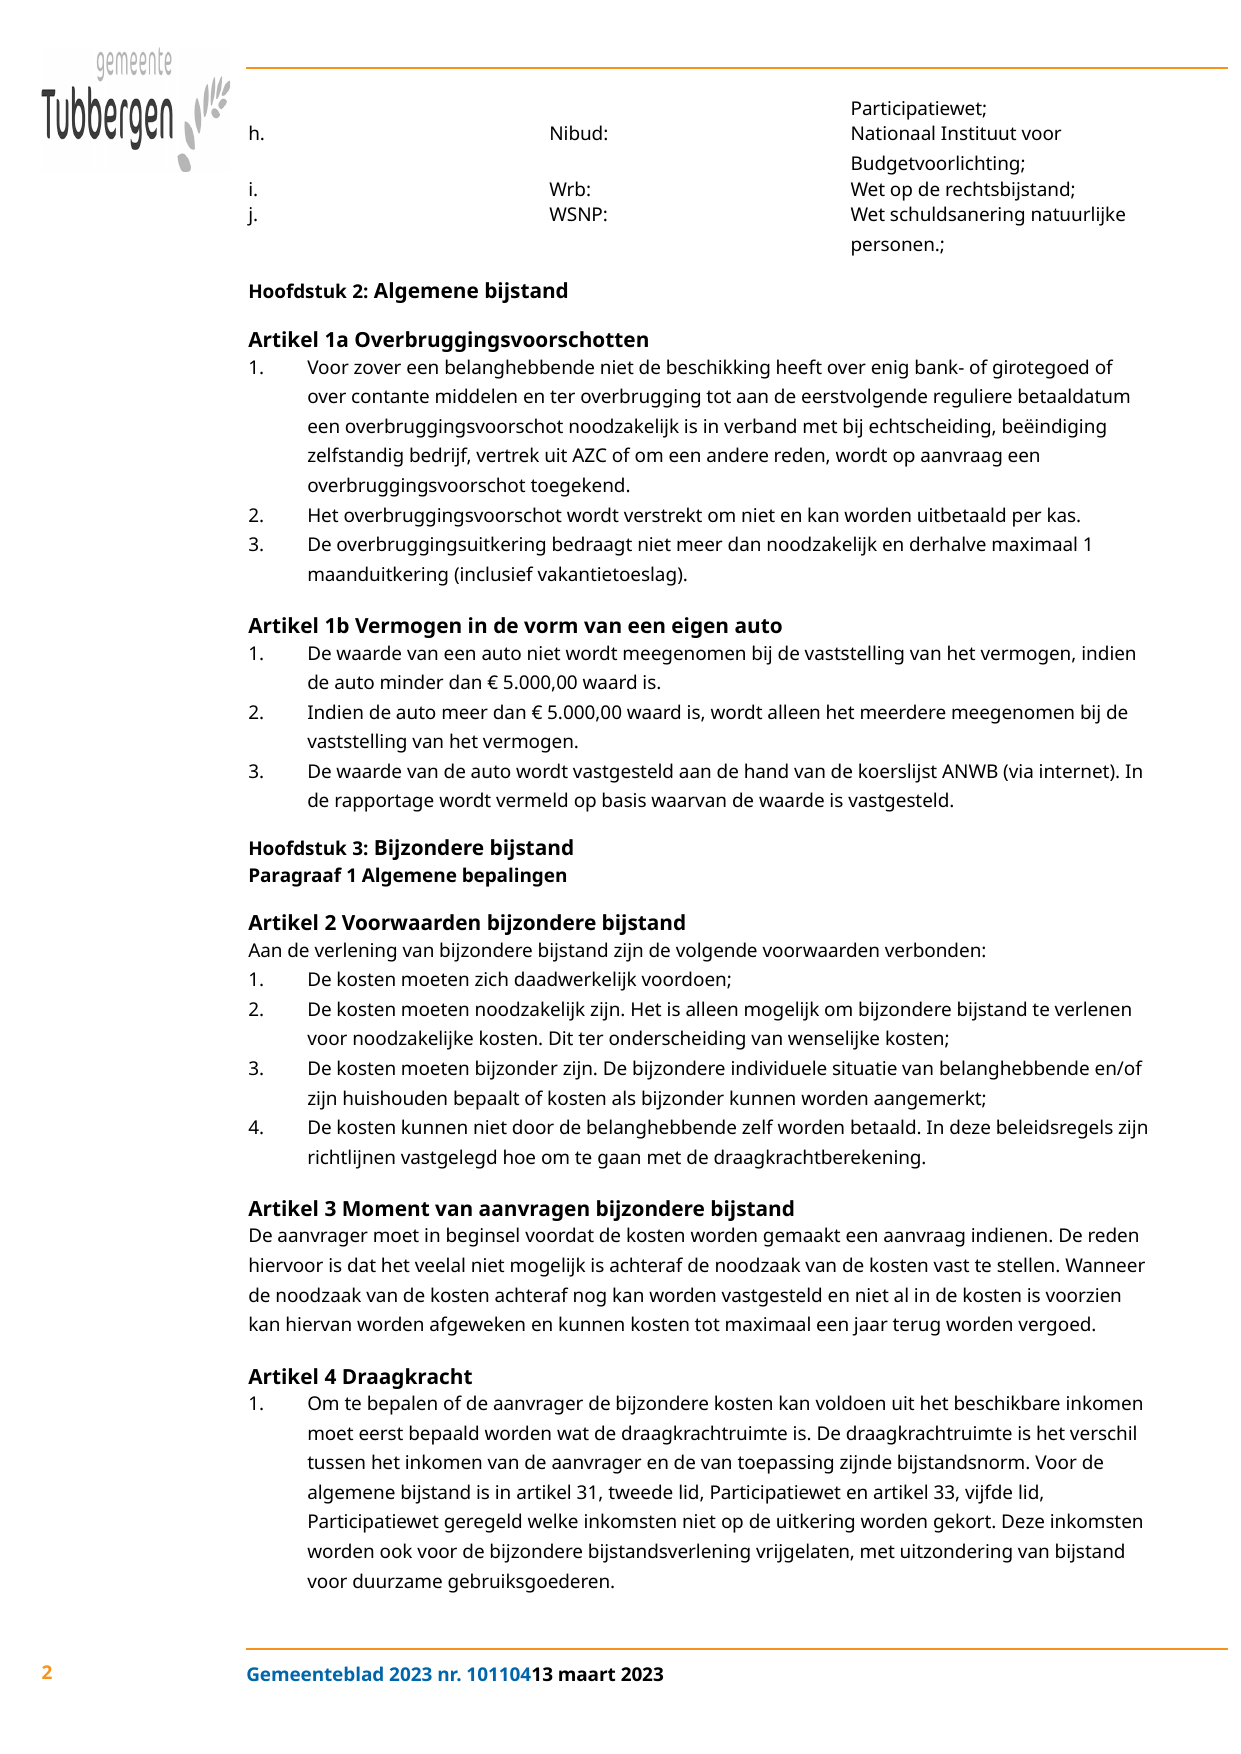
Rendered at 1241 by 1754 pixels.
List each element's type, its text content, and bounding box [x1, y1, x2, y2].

list Om te bepalen of de aanvrager de bijzondere kosten kan voldoen uit het beschikbare inkomen moet eerst bepaald worden wat de draagkrachtruimte is. De draagkrachtruimte is het verschil tussen het inkomen van de aanvrager en de van toepassing zijnde bijstandsnorm. Voor de algemene bijstand is in artikel 31, tweede lid, Participatiewet en artikel 33, vijfde lid, Participatiewet geregeld welke inkomsten niet op de uitkering worden gekort. Deze inkomsten worden ook voor de bijzondere bijstandsverlening vrijgelaten, met uitzondering van bijstand voor duurzame gebruiksgoederen. [248, 1390, 1152, 1593]
table_cell h. [248, 121, 549, 176]
table_cell j. [248, 202, 549, 257]
table_cell Nibud: [549, 121, 850, 176]
list De kosten moeten bijzonder zijn. De bijzondere individuele situatie van belanghebbende en/of zijn huishouden bepaalt of kosten als bijzonder kunnen worden aangemerkt; [248, 1055, 1152, 1110]
table_cell WSNP: [549, 202, 850, 257]
table_cell Wet op de rechtsbijstand; [850, 176, 1152, 202]
table_cell i. [248, 176, 549, 202]
table_cell [549, 95, 850, 121]
text Artikel 2 Voorwaarden bijzondere bijstand [248, 908, 1152, 937]
text Paragraaf 1 Algemene bepalingen [248, 862, 1152, 887]
picture [41, 47, 231, 172]
list De waarde van de auto wordt vastgesteld aan de hand van de koerslijst ANWB (via internet). In de rapportage wordt vermeld op basis waarvan de waarde is vastgesteld. [248, 758, 1152, 813]
text Artikel 4 Draagkracht [248, 1362, 1152, 1390]
text Hoofdstuk 2: Algemene bijstand [248, 276, 1152, 304]
table_cell Wrb: [549, 176, 850, 202]
list De kosten moeten noodzakelijk zijn. Het is alleen mogelijk om bijzondere bijstand te verlenen voor noodzakelijke kosten. Dit ter onderscheiding van wenselijke kosten; [248, 996, 1152, 1051]
text Hoofdstuk 3: Bijzondere bijstand [248, 833, 1152, 862]
list De kosten kunnen niet door de belanghebbende zelf worden betaald. In deze beleidsregels zijn richtlijnen vastgelegd hoe om te gaan met de draagkrachtberekening. [248, 1114, 1152, 1169]
list Het overbruggingsvoorschot wordt verstrekt om niet en kan worden uitbetaald per kas. [248, 502, 1152, 527]
list De waarde van een auto niet wordt meegenomen bij de vaststelling van het vermogen, indien de auto minder dan € 5.000,00 waard is. [248, 640, 1152, 695]
text Artikel 1a Overbruggingsvoorschotten [248, 325, 1152, 354]
table_cell Nationaal Instituut voor Budgetvoorlichting; [850, 121, 1152, 176]
list Voor zover een belanghebbende niet de beschikking heeft over enig bank- of girotegoed of over contante middelen en ter overbrugging tot aan de eerstvolgende reguliere betaaldatum een overbruggingsvoorschot noodzakelijk is in verband met bij echtscheiding, beëindiging zelfstandig bedrijf, vertrek uit AZC of om een andere reden, wordt op aanvraag een overbruggingsvoorschot toegekend. [248, 354, 1152, 498]
text Artikel 3 Moment van aanvragen bijzondere bijstand [248, 1194, 1152, 1223]
list De kosten moeten zich daadwerkelijk voordoen; [248, 966, 1152, 992]
table_cell Wet schuldsanering natuurlijke personen.; [850, 202, 1152, 257]
table_cell Participatiewet; [850, 95, 1152, 121]
list De overbruggingsuitkering bedraagt niet meer dan noodzakelijk en derhalve maximaal 1 maanduitkering (inclusief vakantietoeslag). [248, 531, 1152, 587]
list Indien de auto meer dan € 5.000,00 waard is, wordt alleen het meerdere meegenomen bij de vaststelling van het vermogen. [248, 699, 1152, 754]
table_cell [248, 95, 549, 121]
text De aanvrager moet in beginsel voordat de kosten worden gemaakt een aanvraag indienen. De reden hiervoor is dat het veelal niet mogelijk is achteraf de noodzaak van de kosten vast te stellen. Wanneer de noodzaak van de kosten achteraf nog kan worden vastgesteld en niet al in de kosten is voorzien kan hiervan worden afgeweken en kunnen kosten tot maximaal een jaar terug worden vergoed. [248, 1223, 1152, 1337]
text Aan de verlening van bijzondere bijstand zijn de volgende voorwaarden verbonden: [248, 937, 1152, 962]
text Artikel 1b Vermogen in de vorm van een eigen auto [248, 611, 1152, 640]
